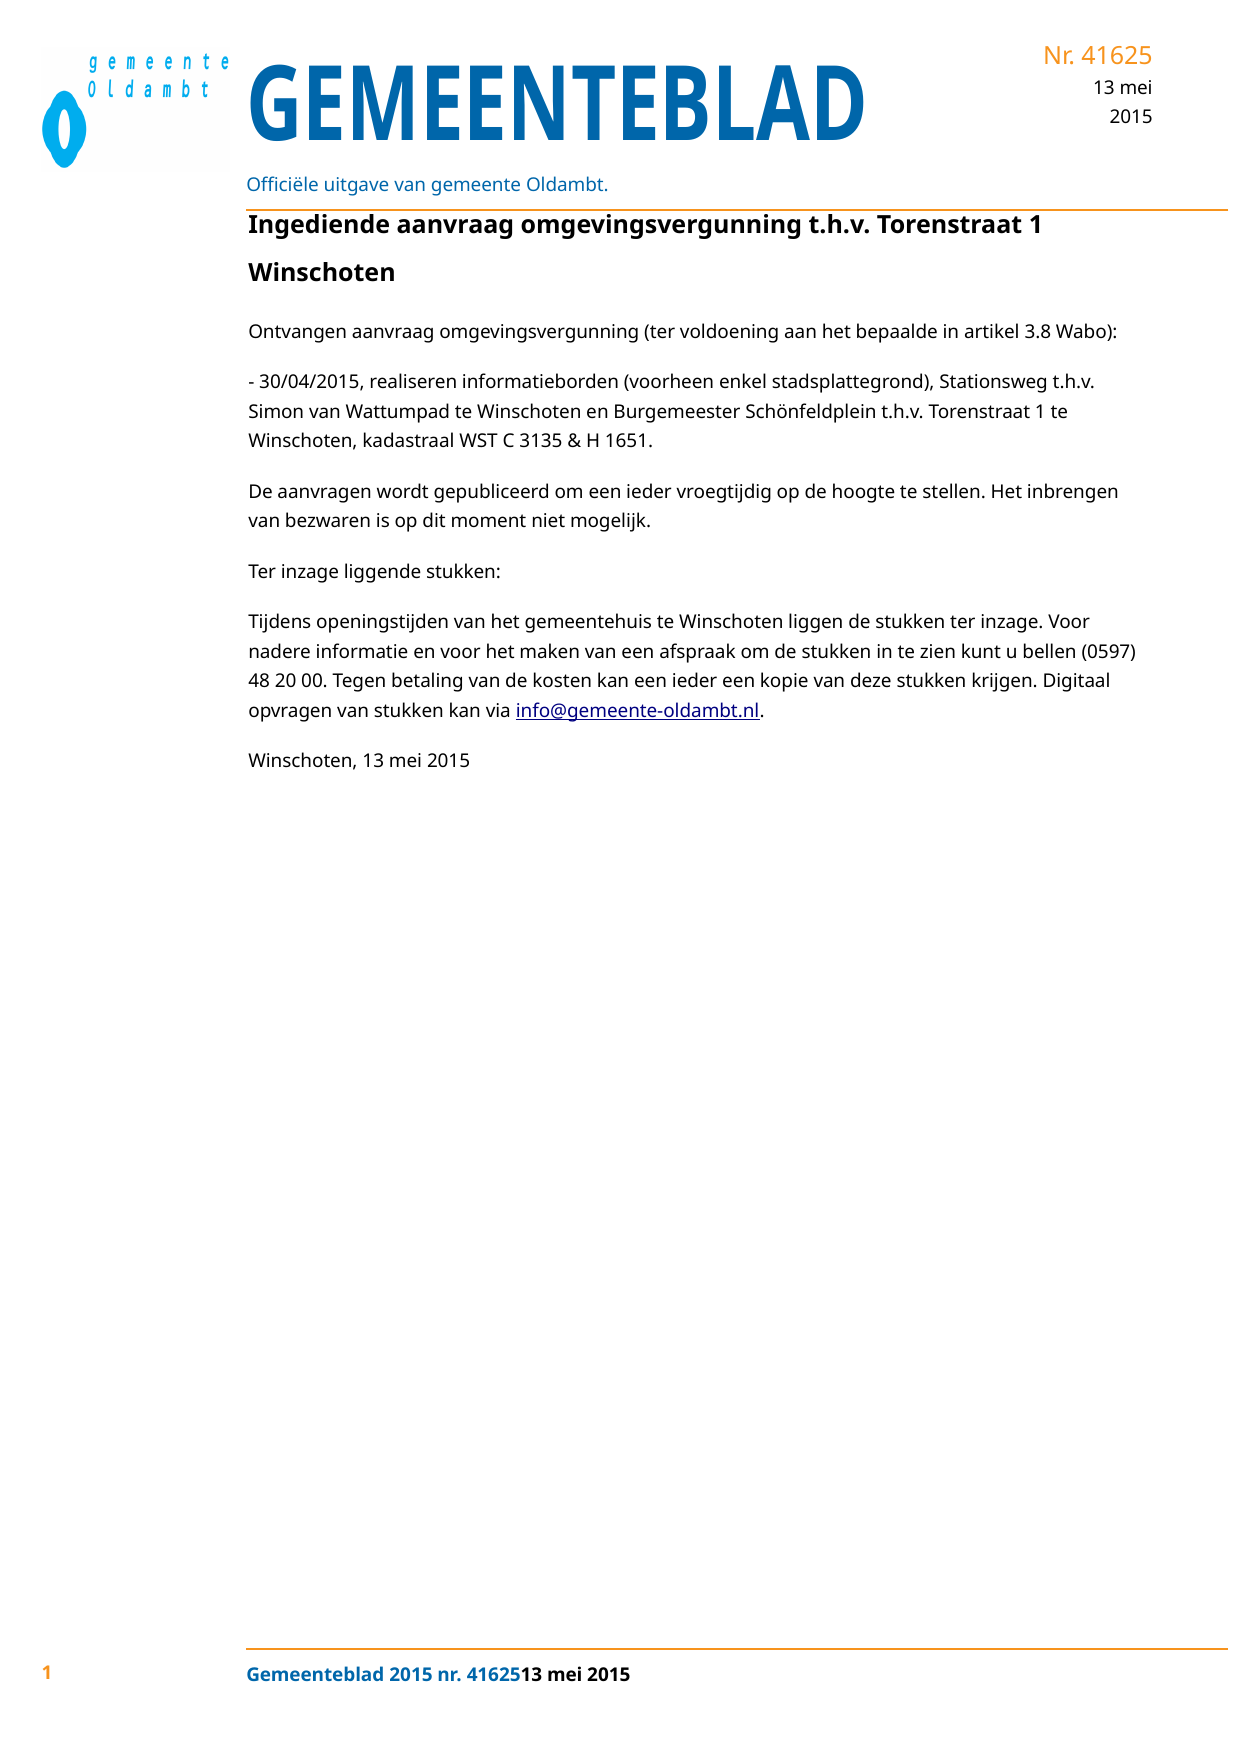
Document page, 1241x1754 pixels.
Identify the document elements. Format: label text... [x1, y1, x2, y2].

text Ingediende aanvraag omgevingsvergunning t.h.v. Torenstraat 1 Winschoten [248, 211, 1152, 288]
text Ontvangen aanvraag omgevingsvergunning (ter voldoening aan het bepaalde in artikel 3.8 Wabo): [248, 318, 1152, 344]
text - 30/04/2015, realiseren informatieborden (voorheen enkel stadsplattegrond), Stationsweg t.h.v. Simon van Wattumpad te Winschoten en Burgemeester Schönfeldplein t.h.v. Torenstraat 1 te Winschoten, kadastraal WST C 3135 & H 1651. [248, 368, 1152, 453]
text De aanvragen wordt gepubliceerd om een ieder vroegtijdig op de hoogte te stellen. Het inbrengen van bezwaren is op dit moment niet mogelijk. [248, 478, 1152, 533]
picture [41, 47, 231, 172]
text Ter inzage liggende stukken: [248, 558, 1152, 584]
text Winschoten, 13 mei 2015 [248, 747, 1152, 773]
text Tijdens openingstijden van het gemeentehuis te Winschoten liggen de stukken ter inzage. Voor nadere informatie en voor het maken van een afspraak om de stukken in te zien kunt u bellen (0597) 48 20 00. Tegen betaling van de kosten kan een ieder een kopie van deze stukken krijgen. Digitaal opvragen van stukken kan via info@gemeente-oldambt.nl. [248, 608, 1152, 723]
